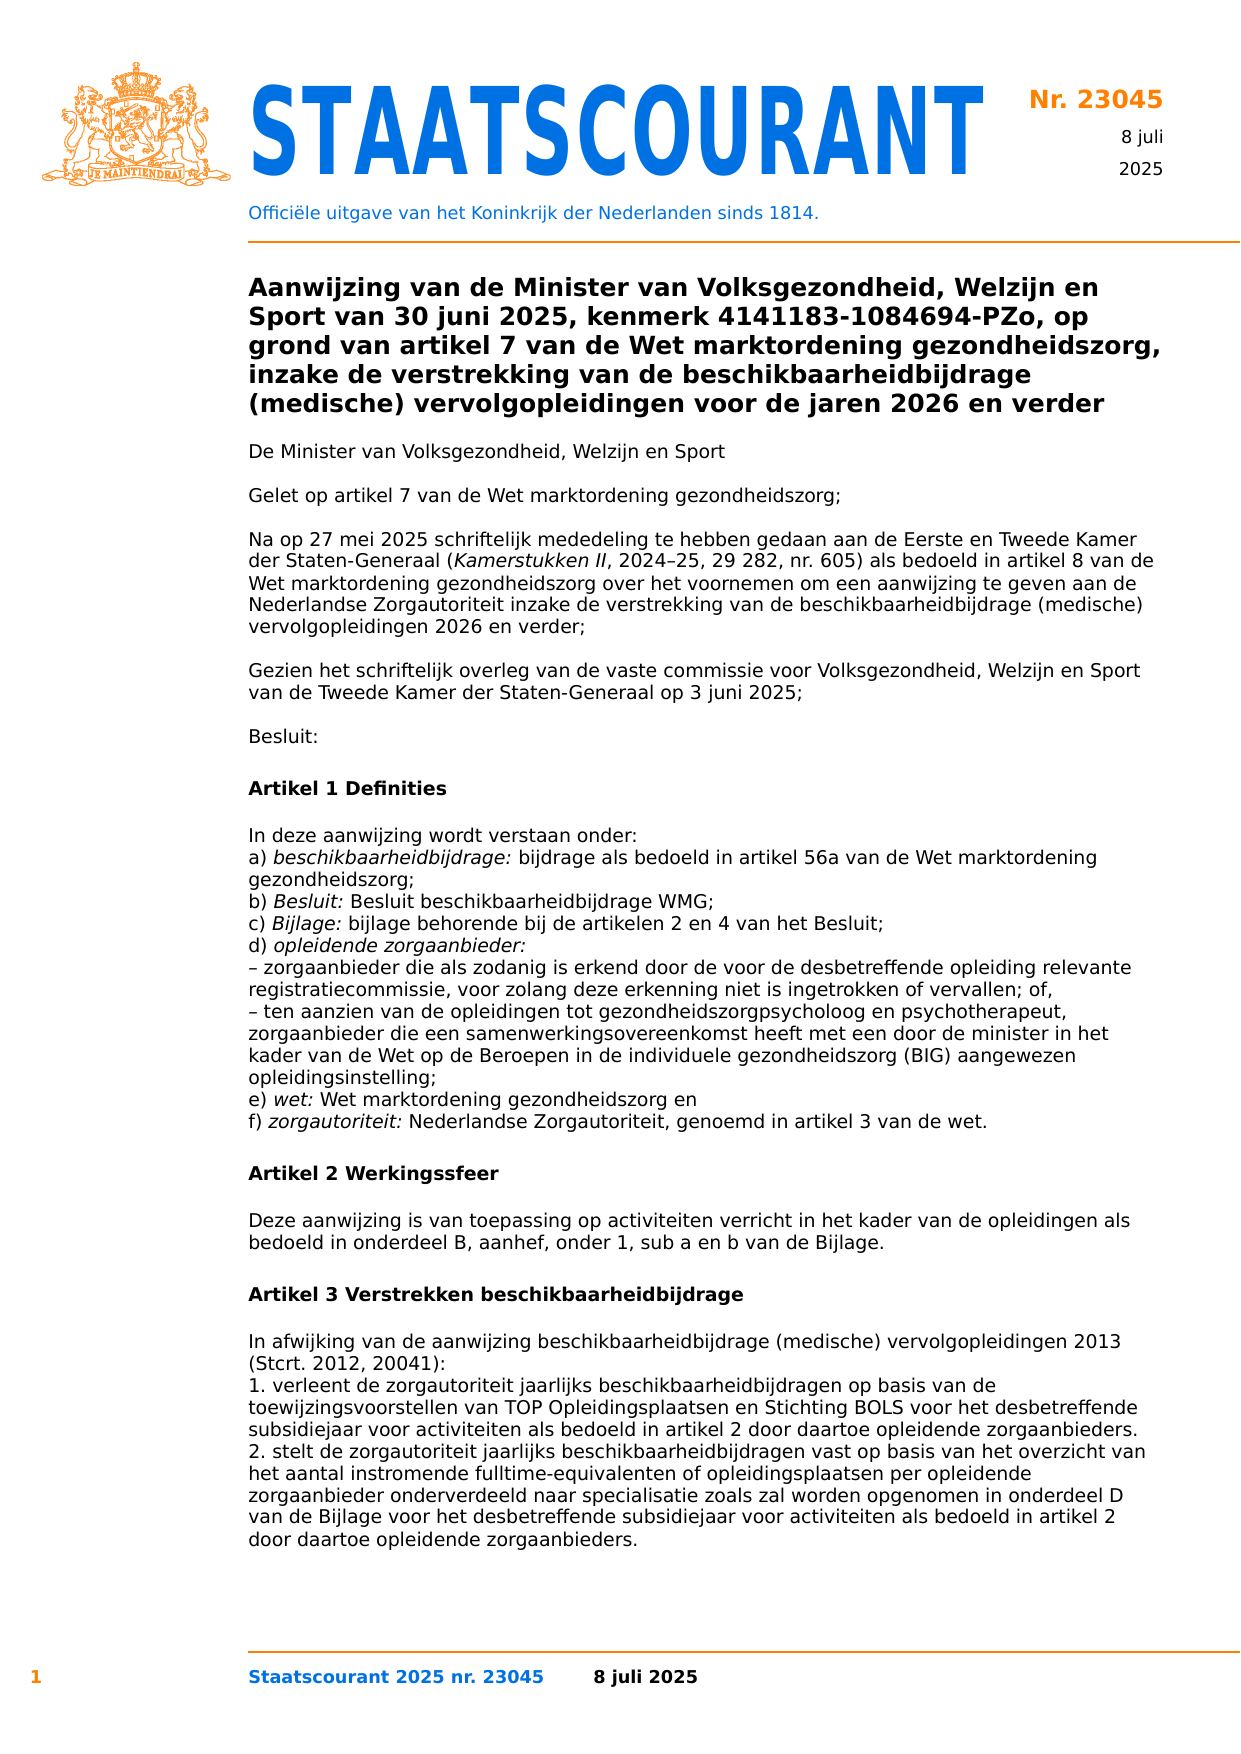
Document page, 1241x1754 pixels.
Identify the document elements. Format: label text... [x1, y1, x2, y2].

text – ten aanzien van de opleidingen tot gezondheidszorgpsycholoog en psychotherapeut, zorgaanbieder die een samenwerkingsovereenkomst heeft met een door de minister in het kader van de Wet op de Beroepen in de individuele gezondheidszorg (BIG) aangewezen opleidingsinstelling; [248, 1001, 1163, 1089]
subtitle Artikel 3 Verstrekken beschikbaarheidbijdrage [248, 1284, 1163, 1306]
text – zorgaanbieder die als zodanig is erkend door de voor de desbetreffende opleiding relevante registratiecommissie, voor zolang deze erkenning niet is ingetrokken of vervallen; of, [248, 957, 1163, 1001]
table_header Nr. 23045 [998, 62, 1240, 121]
table_header STAATSCOURANT [248, 62, 998, 203]
text a) beschikbaarheidbijdrage: bijdrage als bedoeld in artikel 56a van de Wet marktordening gezondheidszorg; [248, 847, 1163, 891]
text Gezien het schriftelijk overleg van de vaste commissie voor Volksgezondheid, Welzijn en Sport van de Tweede Kamer der Staten-Generaal op 3 juni 2025; [248, 660, 1163, 704]
table_cell 2025 [998, 153, 1240, 203]
text In deze aanwijzing wordt verstaan onder: [248, 825, 1163, 847]
table_header [25, 62, 248, 241]
subtitle Artikel 2 Werkingssfeer [248, 1163, 1163, 1185]
text Na op 27 mei 2025 schriftelijk mededeling te hebben gedaan aan de Eerste en Tweede Kamer der Staten-Generaal (Kamerstukken II, 2024–25, 29 282, nr. 605) als bedoeld in artikel 8 van de Wet marktordening gezondheidszorg over het voornemen om een aanwijzing te geven aan de Nederlandse Zorgautoriteit inzake de verstrekking van de beschikbaarheidbijdrage (medische) vervolgopleidingen 2026 en verder; [248, 528, 1163, 638]
text 1. verleent de zorgautoriteit jaarlijks beschikbaarheidbijdragen op basis van de toewijzingsvoorstellen van TOP Opleidingsplaatsen en Stichting BOLS voor het desbetreffende subsidiejaar voor activiteiten als bedoeld in artikel 2 door daartoe opleidende zorgaanbieders. [248, 1374, 1163, 1441]
picture [41, 62, 231, 186]
text b) Besluit: Besluit beschikbaarheidbijdrage WMG; [248, 891, 1163, 913]
text Gelet op artikel 7 van de Wet marktordening gezondheidszorg; [248, 484, 1163, 507]
subtitle Aanwijzing van de Minister van Volksgezondheid, Welzijn en Sport van 30 juni 2025, kenmerk 4141183-1084694-PZo, op grond van artikel 7 van de Wet marktordening gezondheidszorg, inzake de verstrekking van de beschikbaarheidbijdrage (medische) vervolgopleidingen voor de jaren 2026 en verder [248, 273, 1163, 419]
subtitle Artikel 1 Definities [248, 778, 1163, 800]
table_cell 8 juli [998, 121, 1240, 153]
text De Minister van Volksgezondheid, Welzijn en Sport [248, 441, 1163, 463]
text f) zorgautoriteit: Nederlandse Zorgautoriteit, genoemd in artikel 3 van de wet. [248, 1111, 1163, 1133]
text In afwijking van de aanwijzing beschikbaarheidbijdrage (medische) vervolgopleidingen 2013 (Stcrt. 2012, 20041): [248, 1331, 1163, 1374]
table_cell Officiële uitgave van het Koninkrijk der Nederlanden sinds 1814. [248, 203, 1240, 241]
text e) wet: Wet marktordening gezondheidszorg en [248, 1089, 1163, 1111]
text 2. stelt de zorgautoriteit jaarlijks beschikbaarheidbijdragen vast op basis van het overzicht van het aantal instromende fulltime-equivalenten of opleidingsplaatsen per opleidende zorgaanbieder onderverdeeld naar specialisatie zoals zal worden opgenomen in onderdeel D van de Bijlage voor het desbetreffende subsidiejaar voor activiteiten als bedoeld in artikel 2 door daartoe opleidende zorgaanbieders. [248, 1441, 1163, 1550]
text Besluit: [248, 726, 1163, 748]
text c) Bijlage: bijlage behorende bij de artikelen 2 en 4 van het Besluit; [248, 913, 1163, 935]
text Deze aanwijzing is van toepassing op activiteiten verricht in het kader van de opleidingen als bedoeld in onderdeel B, aanhef, onder 1, sub a en b van de Bijlage. [248, 1210, 1163, 1254]
text d) opleidende zorgaanbieder: [248, 935, 1163, 957]
